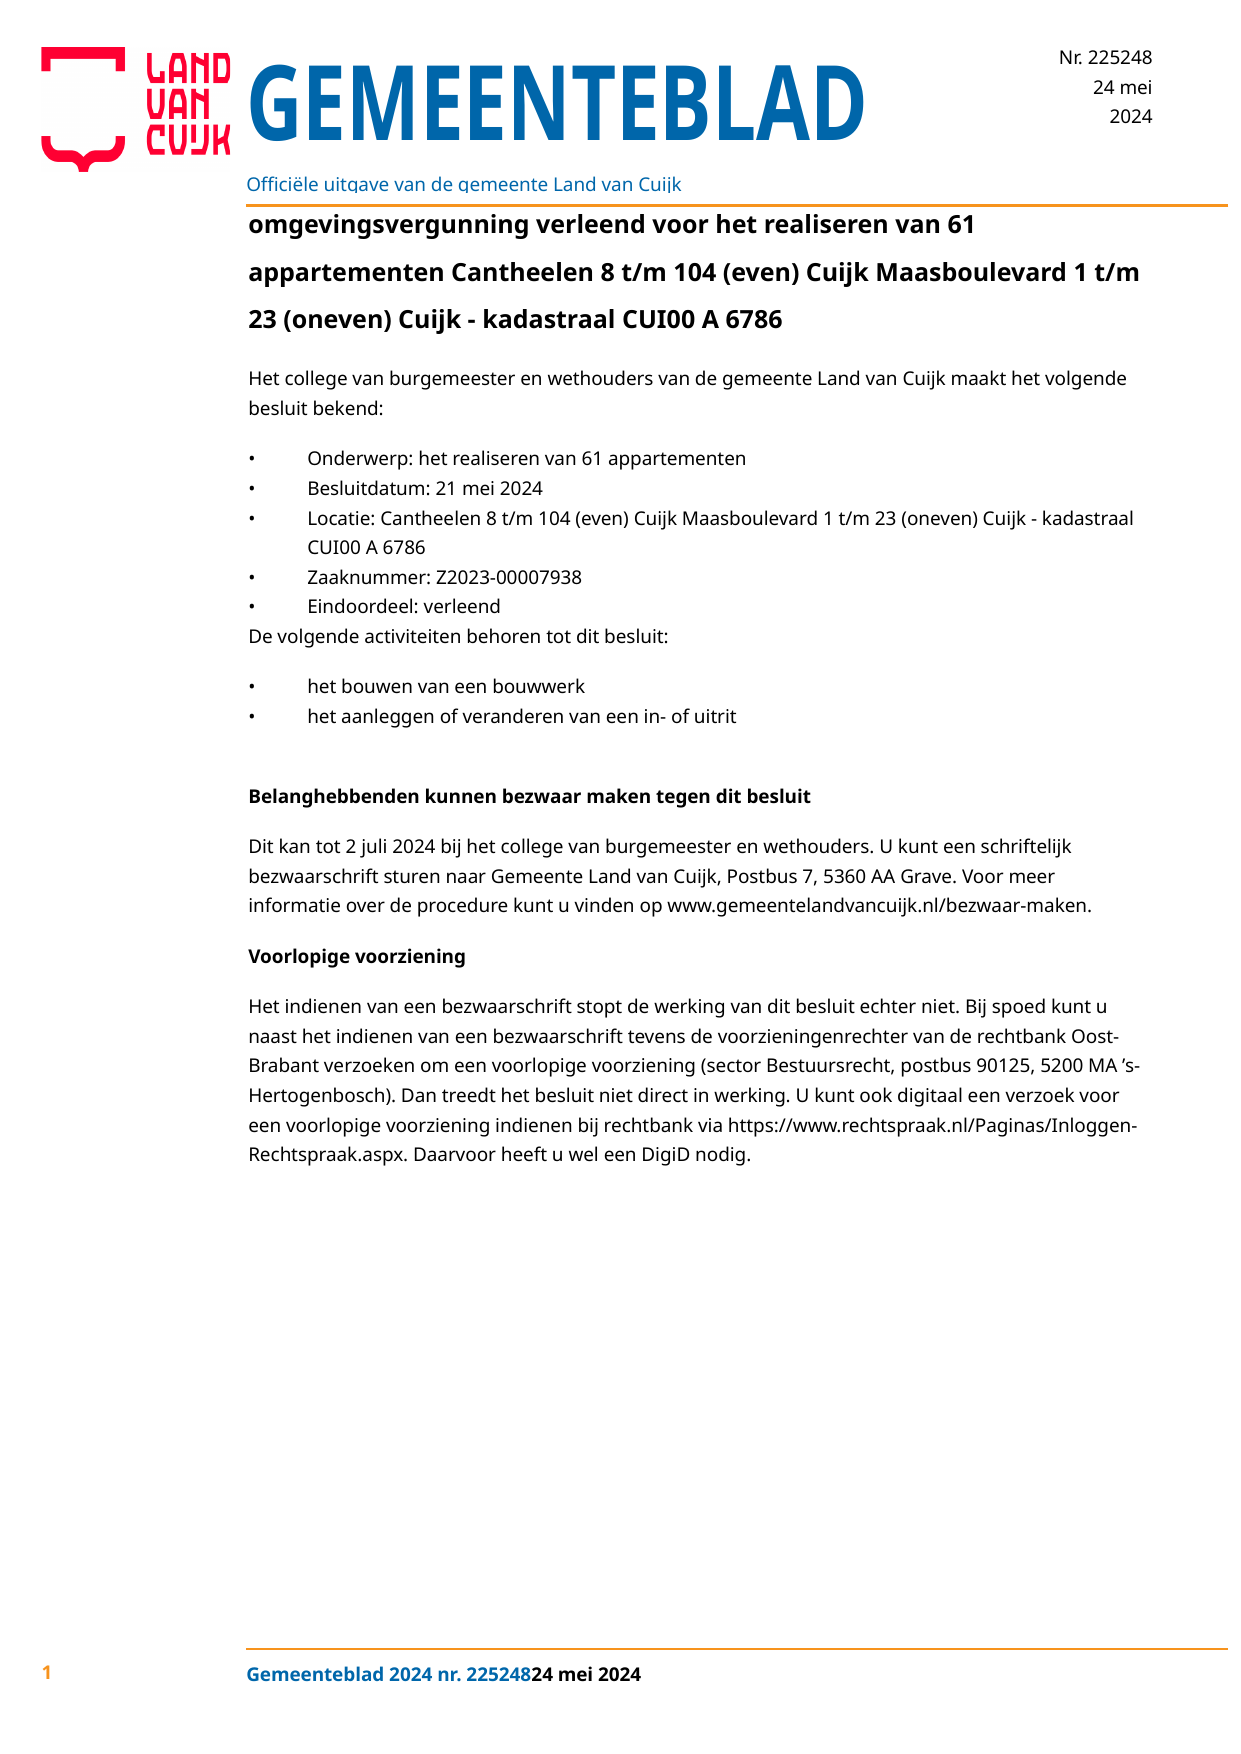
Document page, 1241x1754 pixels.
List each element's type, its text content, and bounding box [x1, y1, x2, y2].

list Besluitdatum: 21 mei 2024 [248, 475, 1152, 501]
text Belanghebbenden kunnen bezwaar maken tegen dit besluit [248, 783, 1152, 809]
text De volgende activiteiten behoren tot dit besluit: [248, 623, 1152, 649]
picture [41, 47, 231, 172]
text Het college van burgemeester en wethouders van de gemeente Land van Cuijk maakt het volgende besluit bekend: [248, 366, 1152, 421]
list Eindoordeel: verleend [248, 593, 1152, 619]
list Onderwerp: het realiseren van 61 appartementen [248, 446, 1152, 471]
list Locatie: Cantheelen 8 t/m 104 (even) Cuijk Maasboulevard 1 t/m 23 (oneven) Cuijk - kadastraal CUI00 A 6786 [248, 505, 1152, 560]
list het aanleggen of veranderen van een in- of uitrit [248, 703, 1152, 729]
text omgevingsvergunning verleend voor het realiseren van 61 appartementen Cantheelen 8 t/m 104 (even) Cuijk Maasboulevard 1 t/m 23 (oneven) Cuijk - kadastraal CUI00 A 6786 [248, 207, 1152, 336]
list Zaaknummer: Z2023-00007938 [248, 564, 1152, 589]
text Voorlopige voorziening [248, 943, 1152, 969]
text Dit kan tot 2 juli 2024 bij het college van burgemeester en wethouders. U kunt een schriftelijk bezwaarschrift sturen naar Gemeente Land van Cuijk, Postbus 7, 5360 AA Grave. Voor meer informatie over de procedure kunt u vinden op www.gemeentelandvancuijk.nl/bezwaar-maken. [248, 833, 1152, 918]
list het bouwen van een bouwwerk [248, 673, 1152, 699]
text Het indienen van een bezwaarschrift stopt de werking van dit besluit echter niet. Bij spoed kunt u naast het indienen van een bezwaarschrift tevens de voorzieningenrechter van de rechtbank Oost-Brabant verzoeken om een voorlopige voorziening (sector Bestuursrecht, postbus 90125, 5200 MA ’s-Hertogenbosch). Dan treedt het besluit niet direct in werking. U kunt ook digitaal een verzoek voor een voorlopige voorziening indienen bij rechtbank via https://www.rechtspraak.nl/Paginas/Inloggen-Rechtspraak.aspx. Daarvoor heeft u wel een DigiD nodig. [248, 993, 1152, 1167]
